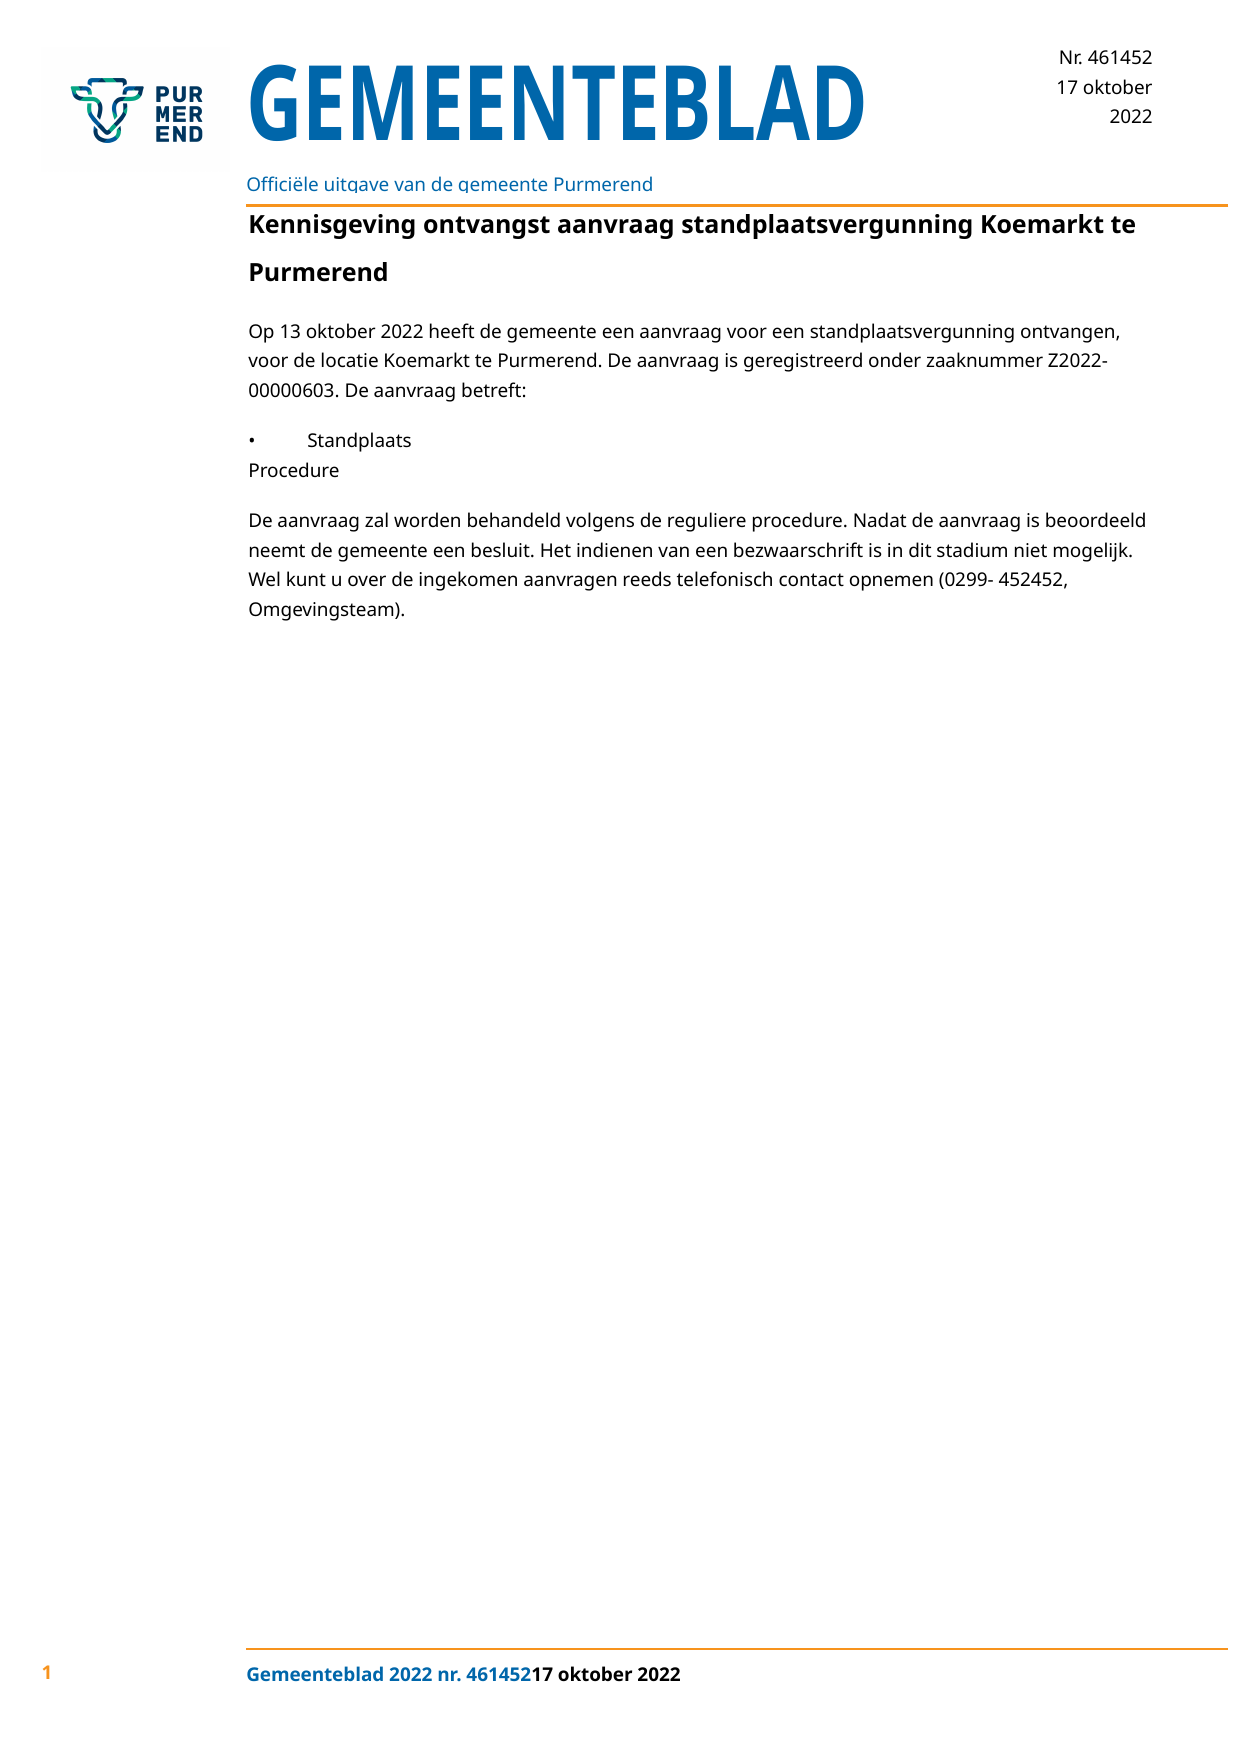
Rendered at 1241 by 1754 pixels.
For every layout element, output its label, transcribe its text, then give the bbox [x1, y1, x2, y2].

text Op 13 oktober 2022 heeft de gemeente een aanvraag voor een standplaatsvergunning ontvangen, voor de locatie Koemarkt te Purmerend. De aanvraag is geregistreerd onder zaaknummer Z2022-00000603. De aanvraag betreft: [248, 318, 1152, 403]
picture [41, 47, 231, 172]
text Procedure [248, 457, 1152, 483]
text De aanvraag zal worden behandeld volgens de reguliere procedure. Nadat de aanvraag is beoordeeld neemt de gemeente een besluit. Het indienen van een bezwaarschrift is in dit stadium niet mogelijk. Wel kunt u over de ingekomen aanvragen reeds telefonisch contact opnemen (0299- 452452, Omgevingsteam). [248, 507, 1152, 622]
list Standplaats [248, 427, 1152, 453]
text Kennisgeving ontvangst aanvraag standplaatsvergunning Koemarkt te Purmerend [248, 207, 1152, 288]
